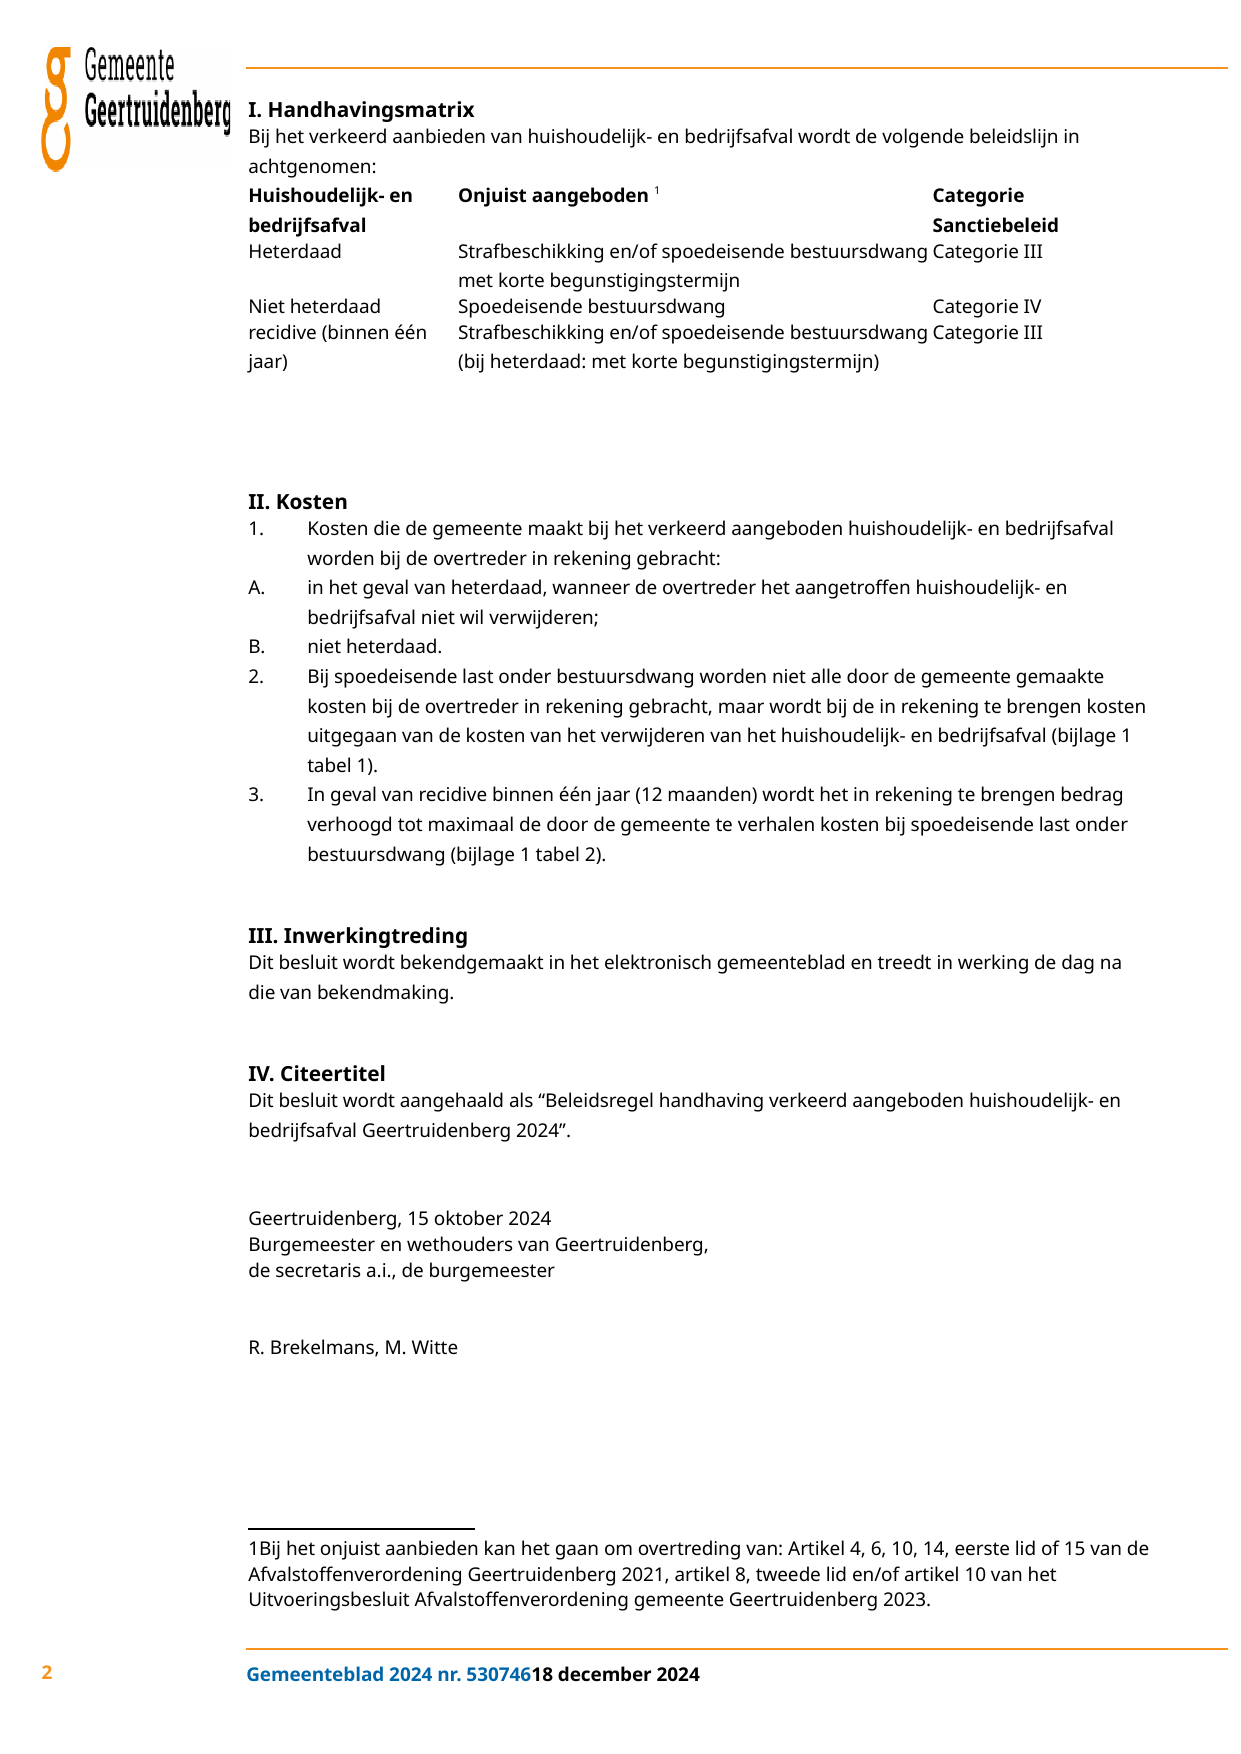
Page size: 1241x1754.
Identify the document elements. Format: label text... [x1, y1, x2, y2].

table_header Onjuist aangeboden [458, 183, 932, 238]
text Burgemeester en wethouders van Geertruidenberg, [248, 1231, 1152, 1257]
text I. Handhavingsmatrix [248, 95, 1152, 123]
text IV. Citeertitel [248, 1059, 1152, 1087]
list niet heterdaad. [248, 634, 1152, 659]
text Bij het verkeerd aanbieden van huishoudelijk- en bedrijfsafval wordt de volgende beleidslijn in achtgenomen: [248, 123, 1152, 178]
text Geertruidenberg, 15 oktober 2024 [248, 1206, 1152, 1231]
picture [41, 47, 231, 172]
table_header Categorie Sanctiebeleid [933, 183, 1152, 238]
text II. Kosten [248, 487, 1152, 515]
table_cell Heterdaad [248, 238, 458, 293]
table_cell Strafbeschikking en/of spoedeisende bestuursdwang met korte begunstigingstermijn [458, 238, 932, 293]
text R. Brekelmans, M. Witte [248, 1334, 1152, 1360]
list in het geval van heterdaad, wanneer de overtreder het aangetroffen huishoudelijk- en bedrijfsafval niet wil verwijderen; [248, 574, 1152, 630]
table_cell Categorie IV [933, 293, 1152, 319]
table_header Huishoudelijk- en bedrijfsafval [248, 183, 458, 238]
table_cell Categorie III [933, 238, 1152, 293]
table_cell Categorie III [933, 319, 1152, 433]
text III. Inwerkingtreding [248, 921, 1152, 949]
table_cell recidive (binnen één jaar) [248, 319, 458, 433]
text de secretaris a.i., de burgemeester [248, 1257, 1152, 1283]
table_cell Spoedeisende bestuursdwang [458, 293, 932, 319]
text Dit besluit wordt bekendgemaakt in het elektronisch gemeenteblad en treedt in werking de dag na die van bekendmaking. [248, 949, 1152, 1004]
table_cell Niet heterdaad [248, 293, 458, 319]
table_cell Strafbeschikking en/of spoedeisende bestuursdwang (bij heterdaad: met korte begunstigingstermijn) [458, 319, 932, 433]
list Bij spoedeisende last onder bestuursdwang worden niet alle door de gemeente gemaakte kosten bij de overtreder in rekening gebracht, maar wordt bij de in rekening te brengen kosten uitgegaan van de kosten van het verwijderen van het huishoudelijk- en bedrijfsafval (bijlage 1 tabel 1). [248, 663, 1152, 778]
list Kosten die de gemeente maakt bij het verkeerd aangeboden huishoudelijk- en bedrijfsafval worden bij de overtreder in rekening gebracht: [248, 515, 1152, 571]
text Dit besluit wordt aangehaald als “Beleidsregel handhaving verkeerd aangeboden huishoudelijk- en bedrijfsafval Geertruidenberg 2024”. [248, 1087, 1152, 1143]
list In geval van recidive binnen één jaar (12 maanden) wordt het in rekening te brengen bedrag verhoogd tot maximaal de door de gemeente te verhalen kosten bij spoedeisende last onder bestuursdwang (bijlage 1 tabel 2). [248, 782, 1152, 867]
